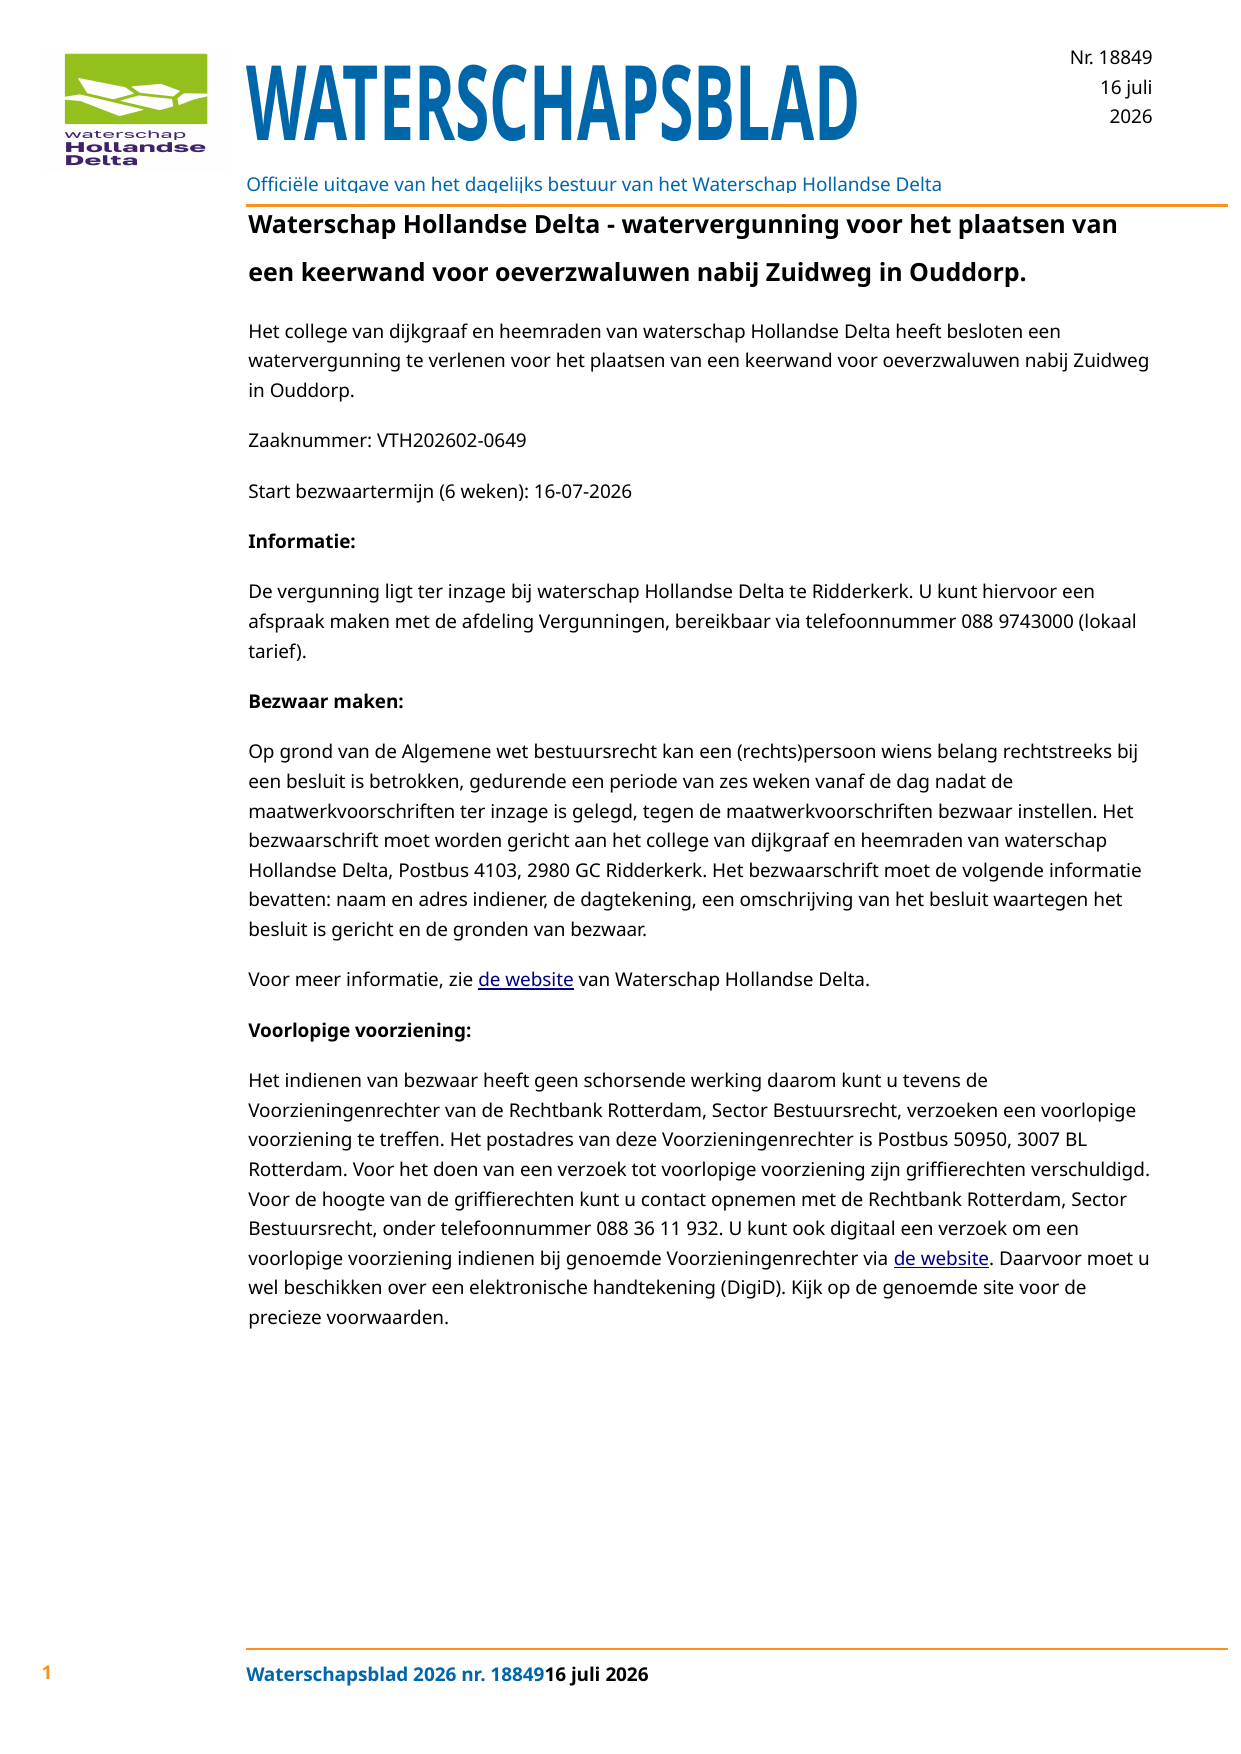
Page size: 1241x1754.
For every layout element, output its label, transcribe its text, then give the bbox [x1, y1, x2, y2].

text Voor meer informatie, zie de website van Waterschap Hollandse Delta. [248, 967, 1152, 992]
text Zaaknummer: VTH202602-0649 [248, 427, 1152, 453]
text Informatie: [248, 528, 1152, 554]
text Waterschap Hollandse Delta - watervergunning voor het plaatsen van een keerwand voor oeverzwaluwen nabij Zuidweg in Ouddorp. [248, 207, 1152, 288]
text Op grond van de Algemene wet bestuursrecht kan een (rechts)persoon wiens belang rechtstreeks bij een besluit is betrokken, gedurende een periode van zes weken vanaf de dag nadat de maatwerkvoorschriften ter inzage is gelegd, tegen de maatwerkvoorschriften bezwaar instellen. Het bezwaarschrift moet worden gericht aan het college van dijkgraaf en heemraden van waterschap Hollandse Delta, Postbus 4103, 2980 GC Ridderkerk. Het bezwaarschrift moet de volgende informatie bevatten: naam en adres indiener, de dagtekening, een omschrijving van het besluit waartegen het besluit is gericht en de gronden van bezwaar. [248, 739, 1152, 942]
picture [41, 47, 231, 172]
text Het college van dijkgraaf en heemraden van waterschap Hollandse Delta heeft besloten een watervergunning te verlenen voor het plaatsen van een keerwand voor oeverzwaluwen nabij Zuidweg in Ouddorp. [248, 318, 1152, 403]
text Start bezwaartermijn (6 weken): 16-07-2026 [248, 478, 1152, 504]
text Het indienen van bezwaar heeft geen schorsende werking daarom kunt u tevens de Voorzieningenrechter van de Rechtbank Rotterdam, Sector Bestuursrecht, verzoeken een voorlopige voorziening te treffen. Het postadres van deze Voorzieningenrechter is Postbus 50950, 3007 BL Rotterdam. Voor het doen van een verzoek tot voorlopige voorziening zijn griffierechten verschuldigd. Voor de hoogte van de griffierechten kunt u contact opnemen met de Rechtbank Rotterdam, Sector Bestuursrecht, onder telefoonnummer 088 36 11 932. U kunt ook digitaal een verzoek om een voorlopige voorziening indienen bij genoemde Voorzieningenrechter via de website. Daarvoor moet u wel beschikken over een elektronische handtekening (DigiD). Kijk op de genoemde site voor de precieze voorwaarden. [248, 1067, 1152, 1330]
text Voorlopige voorziening: [248, 1017, 1152, 1043]
text Bezwaar maken: [248, 688, 1152, 714]
text De vergunning ligt ter inzage bij waterschap Hollandse Delta te Ridderkerk. U kunt hiervoor een afspraak maken met de afdeling Vergunningen, bereikbaar via telefoonnummer 088 9743000 (lokaal tarief). [248, 579, 1152, 664]
